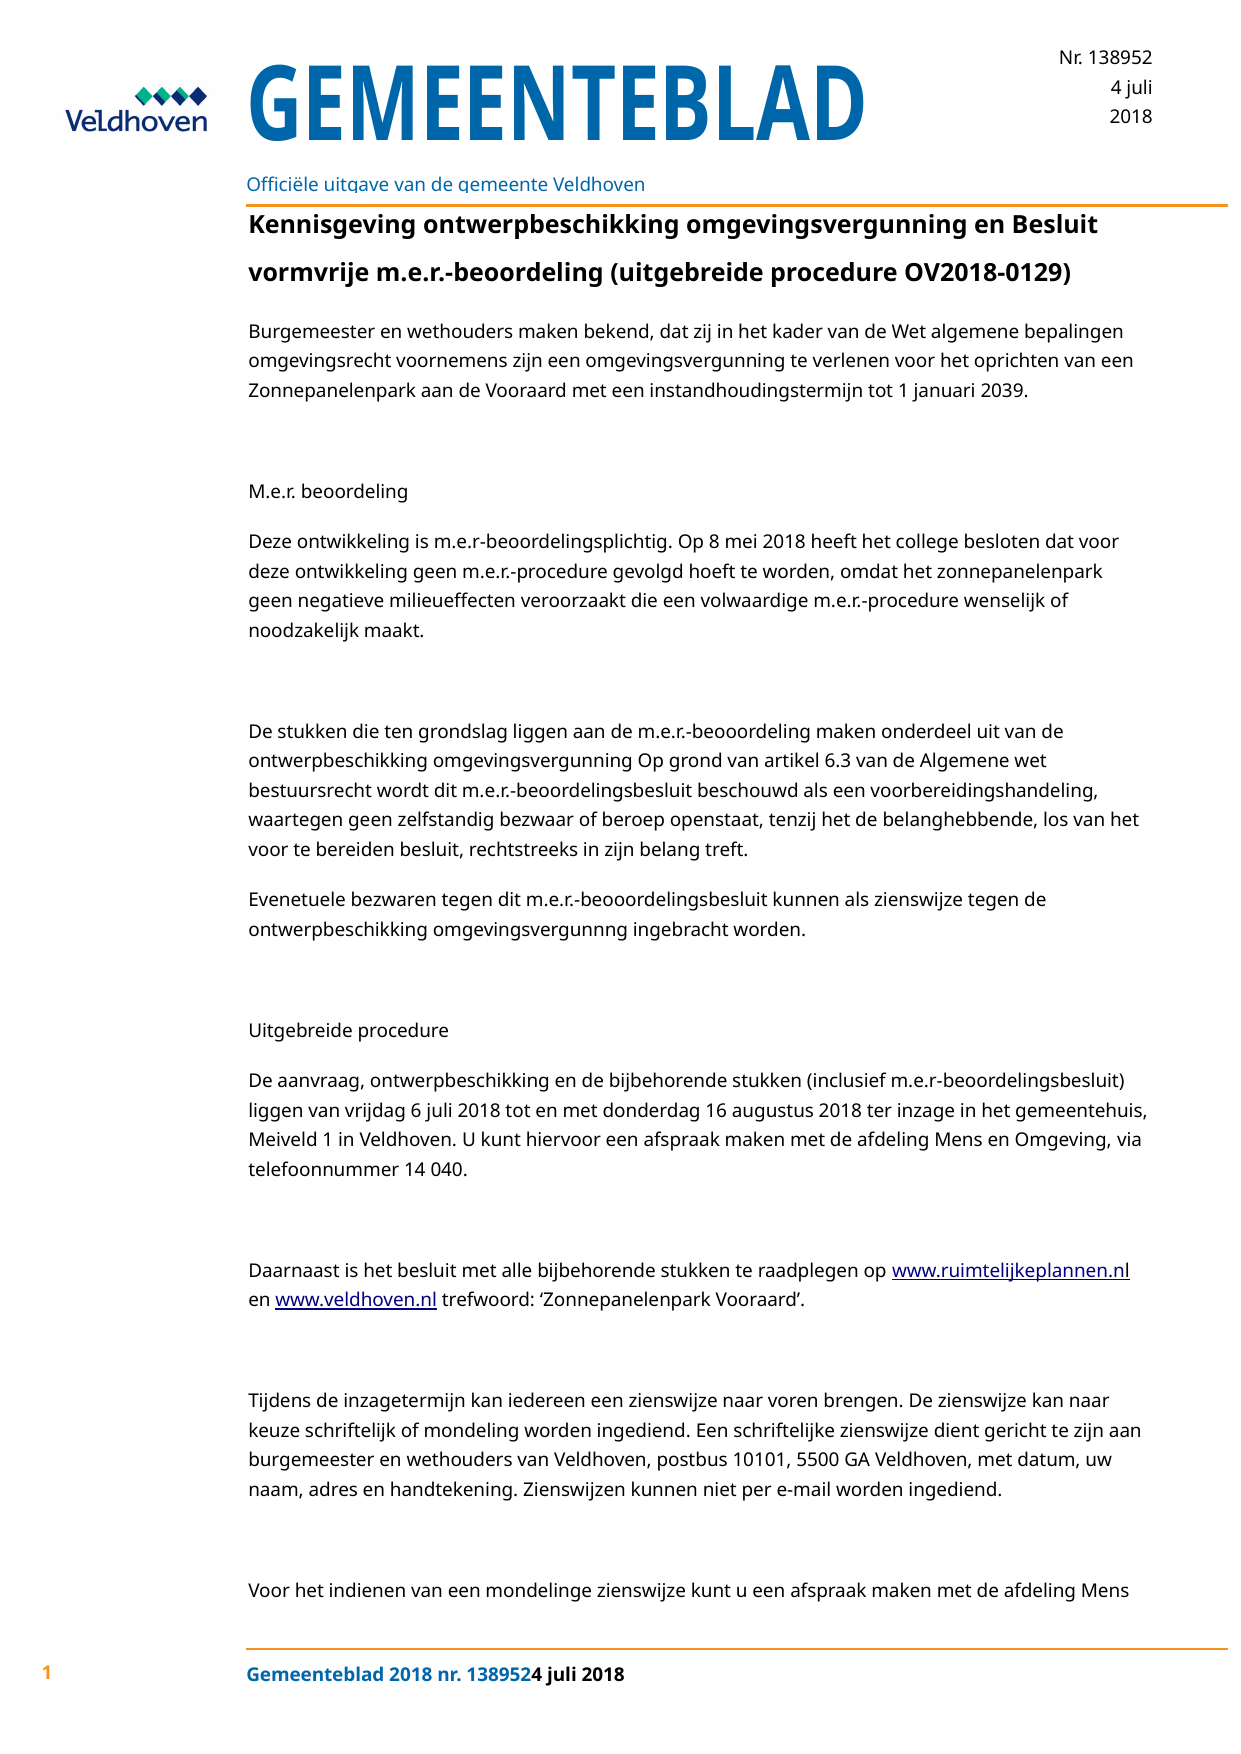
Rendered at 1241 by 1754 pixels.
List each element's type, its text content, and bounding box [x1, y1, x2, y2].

text Deze ontwikkeling is m.e.r-beoordelingsplichtig. Op 8 mei 2018 heeft het college besloten dat voor deze ontwikkeling geen m.e.r.-procedure gevolgd hoeft te worden, omdat het zonnepanelenpark geen negatieve milieueffecten veroorzaakt die een volwaardige m.e.r.-procedure wenselijk of noodzakelijk maakt. [248, 528, 1152, 643]
text Uitgebreide procedure [248, 1017, 1152, 1043]
text De stukken die ten grondslag liggen aan de m.e.r.-beooordeling maken onderdeel uit van de ontwerpbeschikking omgevingsvergunning Op grond van artikel 6.3 van de Algemene wet bestuursrecht wordt dit m.e.r.-beoordelingsbesluit beschouwd als een voorbereidingshandeling, waartegen geen zelfstandig bezwaar of beroep openstaat, tenzij het de belanghebbende, los van het voor te bereiden besluit, rechtstreeks in zijn belang treft. [248, 718, 1152, 862]
text Burgemeester en wethouders maken bekend, dat zij in het kader van de Wet algemene bepalingen omgevingsrecht voornemens zijn een omgevingsvergunning te verlenen voor het oprichten van een Zonnepanelenpark aan de Vooraard met een instandhoudingstermijn tot 1 januari 2039. [248, 318, 1152, 403]
picture [41, 47, 231, 172]
text Voor het indienen van een mondelinge zienswijze kunt u een afspraak maken met de afdeling Mens [248, 1577, 1152, 1603]
text Evenetuele bezwaren tegen dit m.e.r.-beooordelingsbesluit kunnen als zienswijze tegen de ontwerpbeschikking omgevingsvergunnng ingebracht worden. [248, 887, 1152, 942]
text M.e.r. beoordeling [248, 478, 1152, 504]
text Daarnaast is het besluit met alle bijbehorende stukken te raadplegen op www.ruimtelijkeplannen.nl en www.veldhoven.nl trefwoord: ‘Zonnepanelenpark Vooraard’. [248, 1257, 1152, 1312]
text Tijdens de inzagetermijn kan iedereen een zienswijze naar voren brengen. De zienswijze kan naar keuze schriftelijk of mondeling worden ingediend. Een schriftelijke zienswijze dient gericht te zijn aan burgemeester en wethouders van Veldhoven, postbus 10101, 5500 GA Veldhoven, met datum, uw naam, adres en handtekening. Zienswijzen kunnen niet per e-mail worden ingediend. [248, 1387, 1152, 1502]
text De aanvraag, ontwerpbeschikking en de bijbehorende stukken (inclusief m.e.r-beoordelingsbesluit) liggen van vrijdag 6 juli 2018 tot en met donderdag 16 augustus 2018 ter inzage in het gemeentehuis, Meiveld 1 in Veldhoven. U kunt hiervoor een afspraak maken met de afdeling Mens en Omgeving, via telefoonnummer 14 040. [248, 1067, 1152, 1182]
text Kennisgeving ontwerpbeschikking omgevingsvergunning en Besluit vormvrije m.e.r.-beoordeling (uitgebreide procedure OV2018-0129) [248, 207, 1152, 288]
